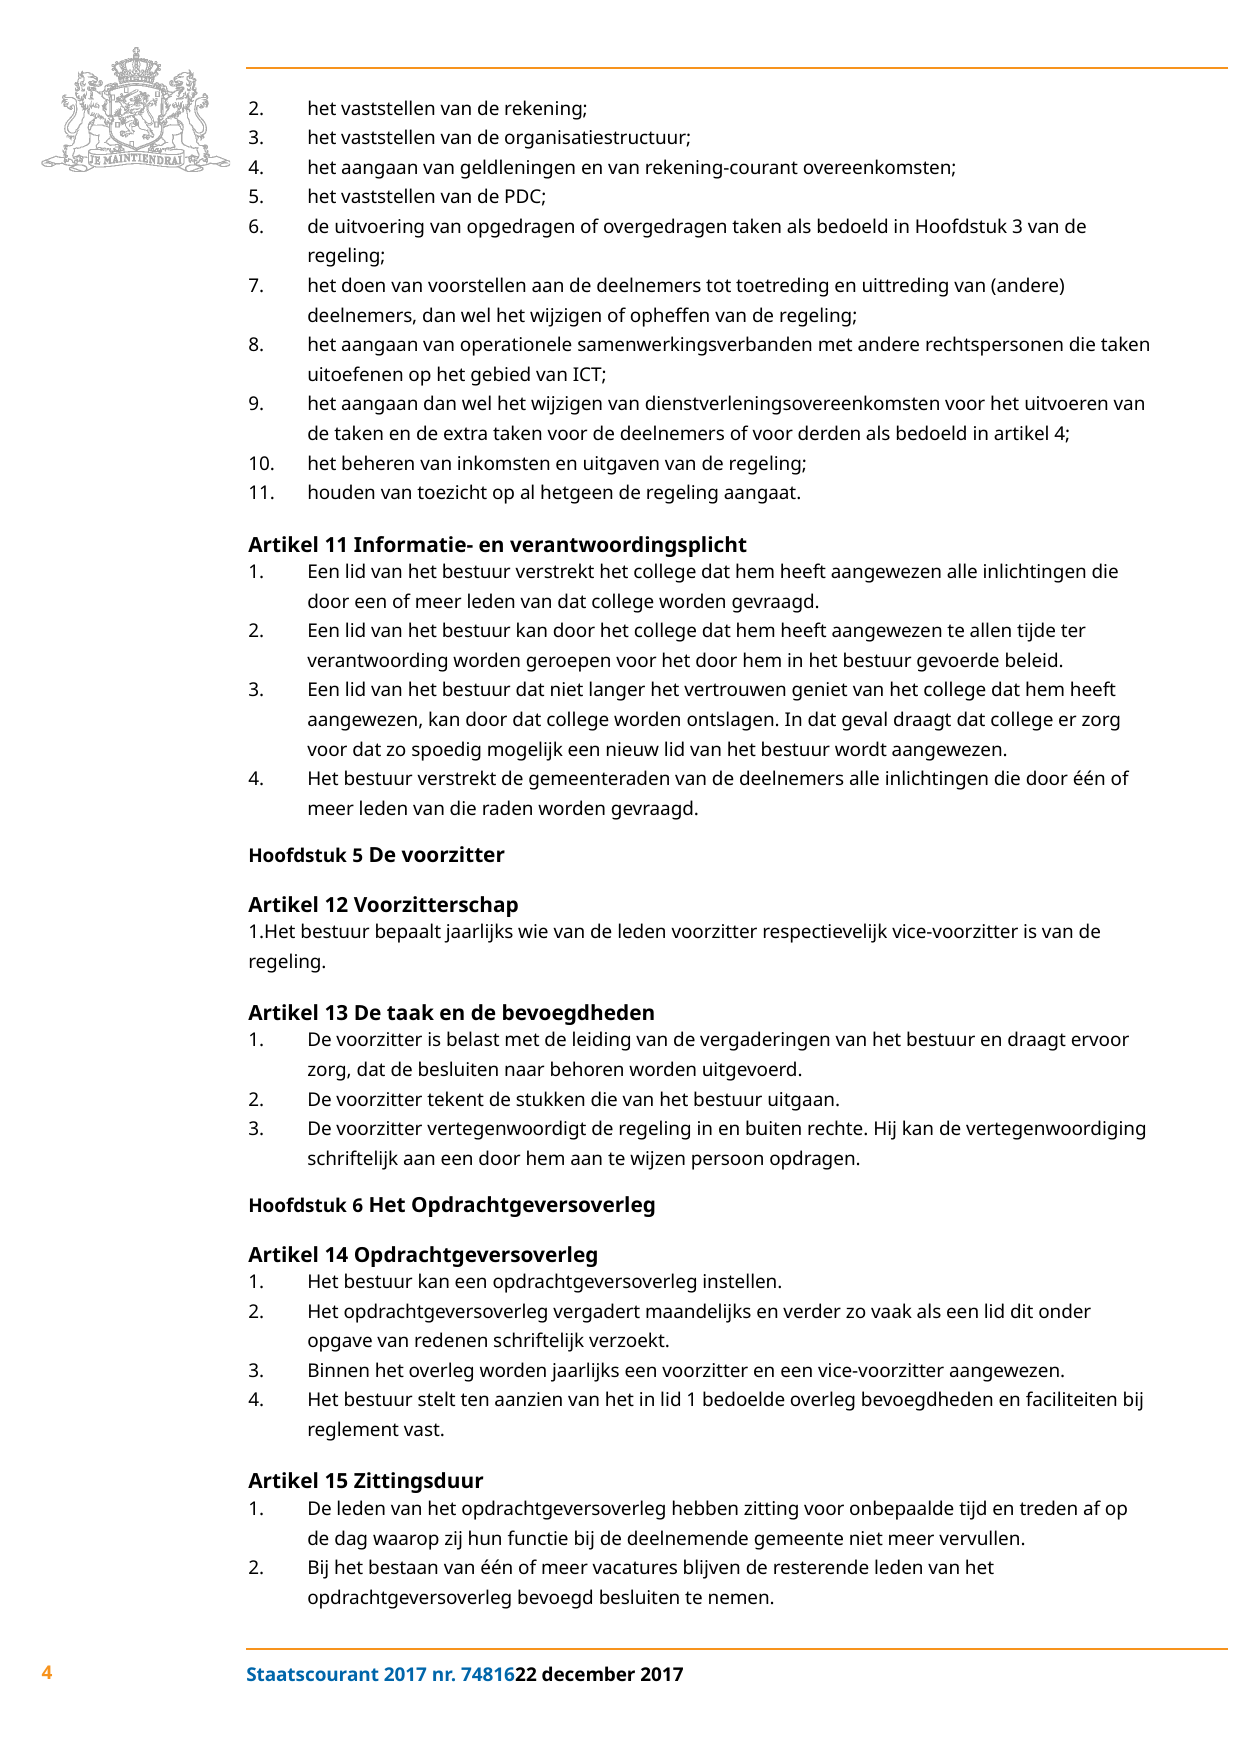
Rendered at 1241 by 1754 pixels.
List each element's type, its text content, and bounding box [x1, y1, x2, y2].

text Hoofdstuk 5 De voorzitter [248, 841, 1152, 869]
list het doen van voorstellen aan de deelnemers tot toetreding en uittreding van (andere) deelnemers, dan wel het wijzigen of opheffen van de regeling; [248, 272, 1152, 328]
list De voorzitter tekent de stukken die van het bestuur uitgaan. [248, 1086, 1152, 1112]
list Een lid van het bestuur dat niet langer het vertrouwen geniet van het college dat hem heeft aangewezen, kan door dat college worden ontslagen. In dat geval draagt dat college er zorg voor dat zo spoedig mogelijk een nieuw lid van het bestuur wordt aangewezen. [248, 677, 1152, 761]
list de uitvoering van opgedragen of overgedragen taken als bedoeld in Hoofdstuk 3 van de regeling; [248, 213, 1152, 268]
list De voorzitter is belast met de leiding van de vergaderingen van het bestuur en draagt ervoor zorg, dat de besluiten naar behoren worden uitgevoerd. [248, 1027, 1152, 1082]
text Hoofdstuk 6 Het Opdrachtgeversoverleg [248, 1191, 1152, 1219]
list het aangaan van operationele samenwerkingsverbanden met andere rechtspersonen die taken uitoefenen op het gebied van ICT; [248, 331, 1152, 387]
list Een lid van het bestuur kan door het college dat hem heeft aangewezen te allen tijde ter verantwoording worden geroepen voor het door hem in het bestuur gevoerde beleid. [248, 617, 1152, 673]
list het vaststellen van de PDC; [248, 183, 1152, 209]
text Artikel 14 Opdrachtgeversoverleg [248, 1240, 1152, 1268]
list het aangaan dan wel het wijzigen van dienstverleningsovereenkomsten voor het uitvoeren van de taken en de extra taken voor de deelnemers of voor derden als bedoeld in artikel 4; [248, 391, 1152, 446]
list het vaststellen van de organisatiestructuur; [248, 124, 1152, 150]
text 1.Het bestuur bepaalt jaarlijks wie van de leden voorzitter respectievelijk vice-voorzitter is van de regeling. [248, 918, 1152, 973]
list Het bestuur verstrekt de gemeenteraden van de deelnemers alle inlichtingen die door één of meer leden van die raden worden gevraagd. [248, 765, 1152, 821]
list Een lid van het bestuur verstrekt het college dat hem heeft aangewezen alle inlichtingen die door een of meer leden van dat college worden gevraagd. [248, 558, 1152, 613]
text Artikel 15 Zittingsduur [248, 1467, 1152, 1495]
list De voorzitter vertegenwoordigt de regeling in en buiten rechte. Hij kan de vertegenwoordiging schriftelijk aan een door hem aan te wijzen persoon opdragen. [248, 1115, 1152, 1171]
picture [41, 47, 231, 172]
list het beheren van inkomsten en uitgaven van de regeling; [248, 450, 1152, 476]
text Artikel 12 Voorzitterschap [248, 890, 1152, 918]
list De leden van het opdrachtgeversoverleg hebben zitting voor onbepaalde tijd en treden af op de dag waarop zij hun functie bij de deelnemende gemeente niet meer vervullen. [248, 1495, 1152, 1550]
list houden van toezicht op al hetgeen de regeling aangaat. [248, 479, 1152, 505]
text Artikel 11 Informatie- en verantwoordingsplicht [248, 530, 1152, 558]
list het vaststellen van de rekening; [248, 95, 1152, 121]
list Het bestuur stelt ten aanzien van het in lid 1 bedoelde overleg bevoegdheden en faciliteiten bij reglement vast. [248, 1387, 1152, 1442]
list het aangaan van geldleningen en van rekening-courant overeenkomsten; [248, 154, 1152, 180]
list Het bestuur kan een opdrachtgeversoverleg instellen. [248, 1268, 1152, 1294]
list Binnen het overleg worden jaarlijks een voorzitter en een vice-voorzitter aangewezen. [248, 1357, 1152, 1383]
text Artikel 13 De taak en de bevoegdheden [248, 998, 1152, 1027]
list Het opdrachtgeversoverleg vergadert maandelijks en verder zo vaak als een lid dit onder opgave van redenen schriftelijk verzoekt. [248, 1298, 1152, 1353]
list Bij het bestaan van één of meer vacatures blijven de resterende leden van het opdrachtgeversoverleg bevoegd besluiten te nemen. [248, 1554, 1152, 1609]
